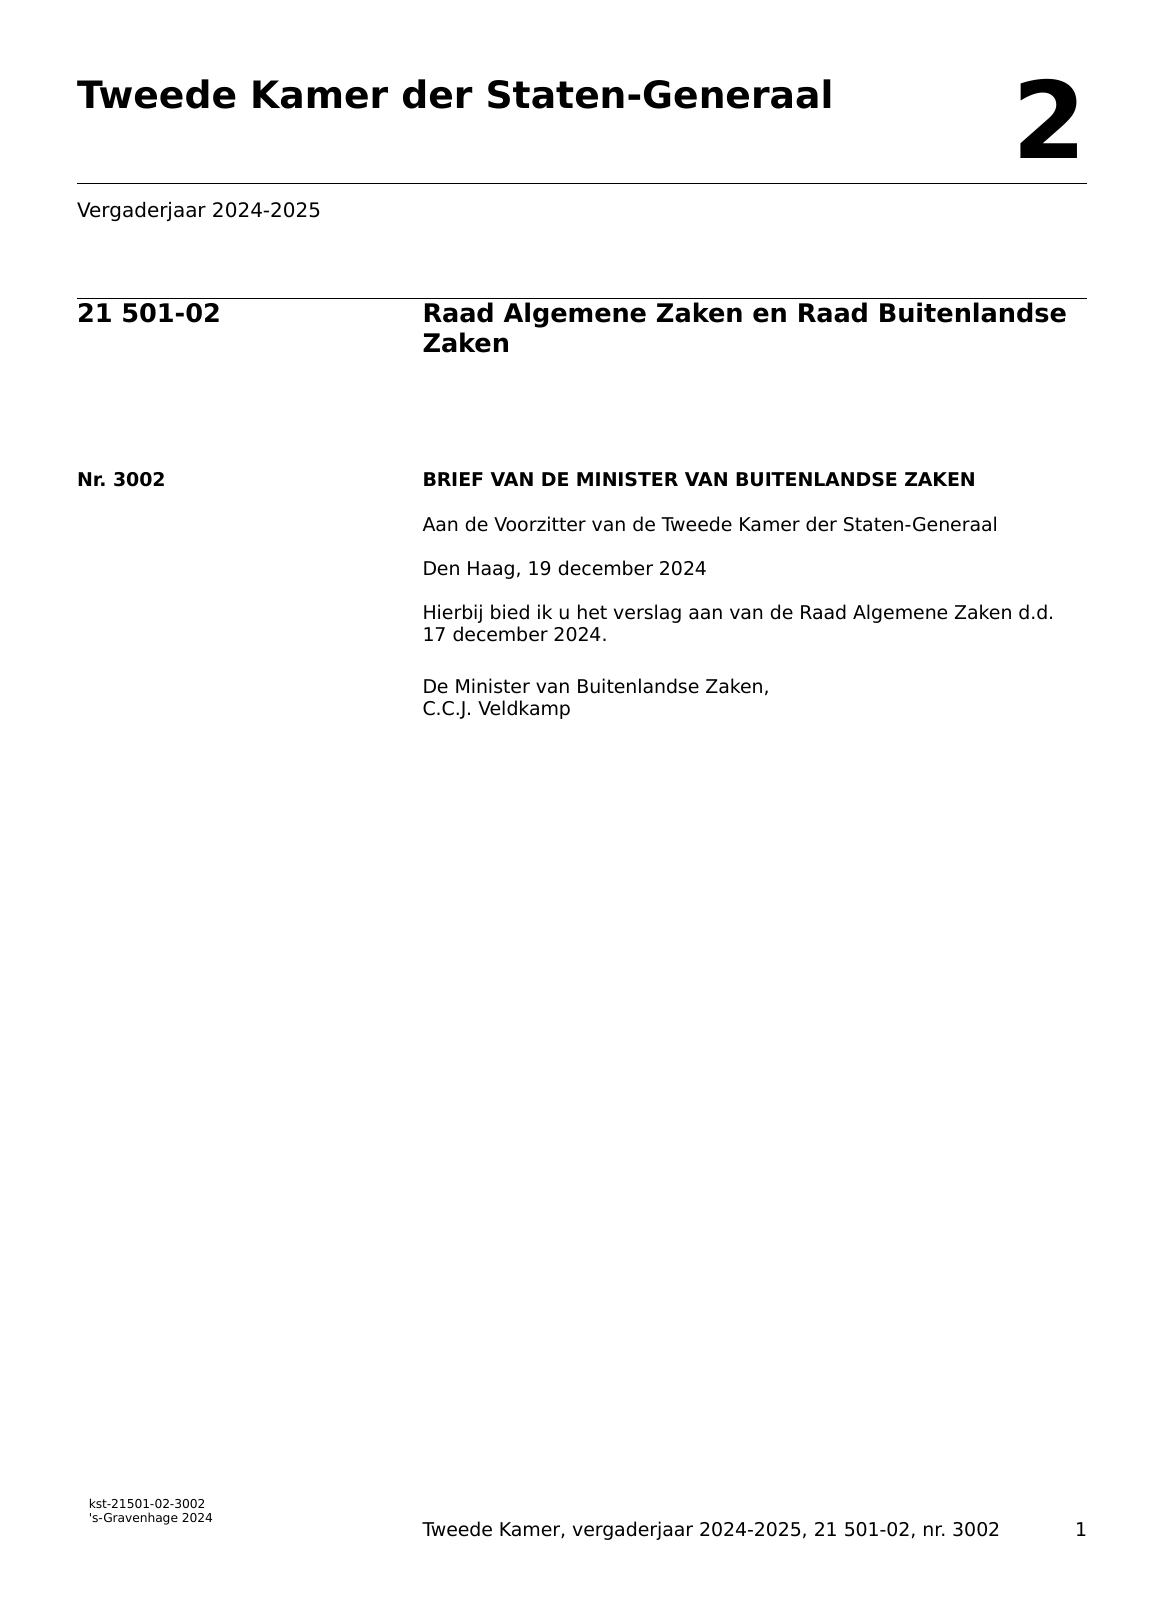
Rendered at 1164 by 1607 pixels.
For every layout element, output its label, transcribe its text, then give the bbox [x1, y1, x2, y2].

text Aan de Voorzitter van de Tweede Kamer der Staten-Generaal [422, 513, 1087, 536]
text 's-Gravenhage 2024 [88, 1511, 323, 1525]
subtitle Nr. 3002 BRIEF VAN DE MINISTER VAN BUITENLANDSE ZAKEN [77, 469, 1087, 491]
table_cell Vergaderjaar 2024-2025 [77, 184, 1087, 298]
text Den Haag, 19 december 2024 [422, 558, 1087, 580]
text De Minister van Buitenlandse Zaken, C.C.J. Veldkamp [422, 676, 1087, 720]
text Hierbij bied ik u het verslag aan van de Raad Algemene Zaken d.d. 17 december 2024. [422, 602, 1087, 646]
table_header Tweede Kamer der Staten-Generaal [77, 59, 886, 183]
text kst-21501-02-3002 [88, 1497, 323, 1511]
table_header 2 [886, 59, 1087, 183]
subtitle 21 501-02 Raad Algemene Zaken en Raad Buitenlandse Zaken [77, 299, 1087, 358]
